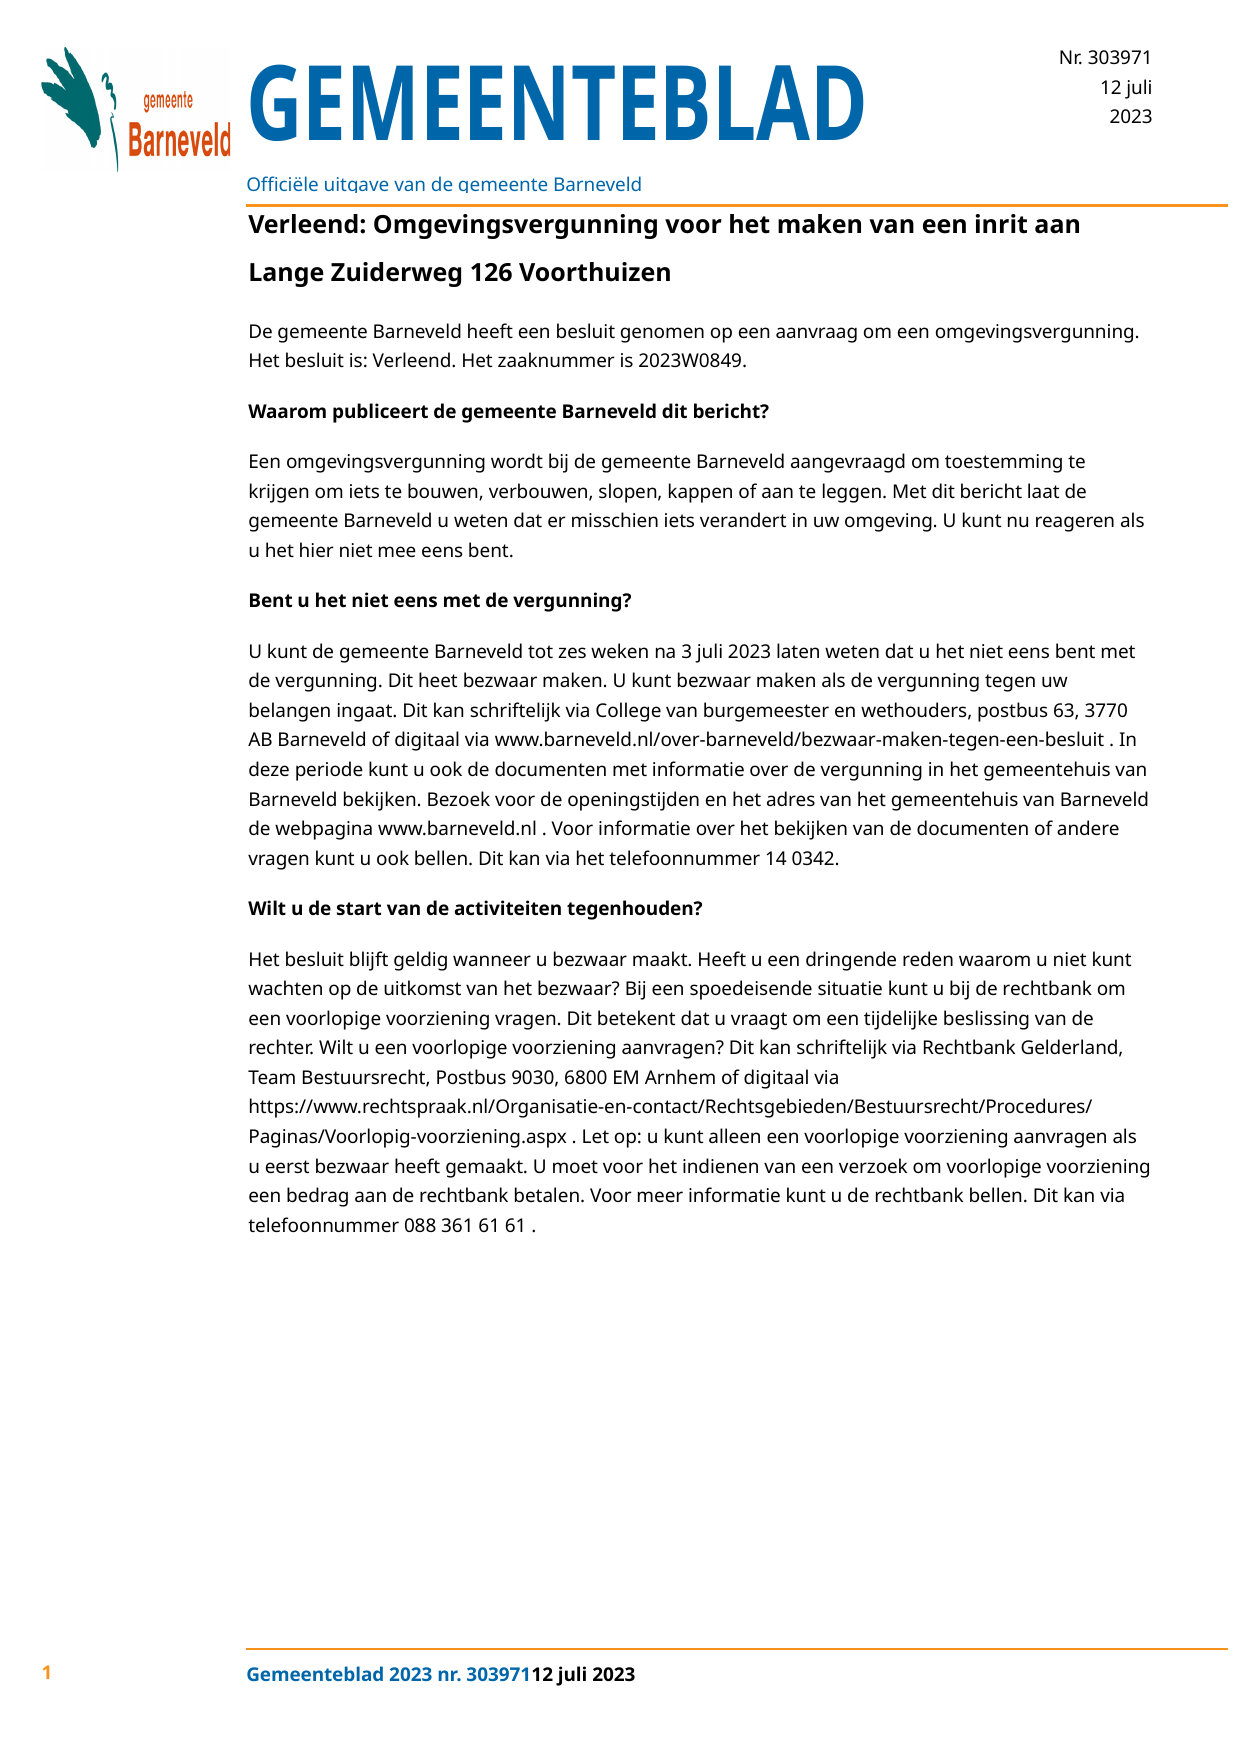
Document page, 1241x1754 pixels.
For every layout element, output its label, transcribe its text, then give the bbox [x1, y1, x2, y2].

text Een omgevingsvergunning wordt bij de gemeente Barneveld aangevraagd om toestemming te krijgen om iets te bouwen, verbouwen, slopen, kappen of aan te leggen. Met dit bericht laat de gemeente Barneveld u weten dat er misschien iets verandert in uw omgeving. U kunt nu reageren als u het hier niet mee eens bent. [248, 448, 1152, 563]
text Waarom publiceert de gemeente Barneveld dit bericht? [248, 398, 1152, 424]
text Verleend: Omgevingsvergunning voor het maken van een inrit aan Lange Zuiderweg 126 Voorthuizen [248, 207, 1152, 288]
picture [41, 47, 231, 172]
text Wilt u de start van de activiteiten tegenhouden? [248, 895, 1152, 921]
text De gemeente Barneveld heeft een besluit genomen op een aanvraag om een omgevingsvergunning. Het besluit is: Verleend. Het zaaknummer is 2023W0849. [248, 318, 1152, 373]
text U kunt de gemeente Barneveld tot zes weken na 3 juli 2023 laten weten dat u het niet eens bent met de vergunning. Dit heet bezwaar maken. U kunt bezwaar maken als de vergunning tegen uw belangen ingaat. Dit kan schriftelijk via College van burgemeester en wethouders, postbus 63, 3770 AB Barneveld of digitaal via www.barneveld.nl/over-barneveld/bezwaar-maken-tegen-een-besluit . In deze periode kunt u ook de documenten met informatie over de vergunning in het gemeentehuis van Barneveld bekijken. Bezoek voor de openingstijden en het adres van het gemeentehuis van Barneveld de webpagina www.barneveld.nl . Voor informatie over het bekijken van de documenten of andere vragen kunt u ook bellen. Dit kan via het telefoonnummer 14 0342. [248, 638, 1152, 871]
text Bent u het niet eens met de vergunning? [248, 587, 1152, 613]
text Het besluit blijft geldig wanneer u bezwaar maakt. Heeft u een dringende reden waarom u niet kunt wachten op de uitkomst van het bezwaar? Bij een spoedeisende situatie kunt u bij de rechtbank om een voorlopige voorziening vragen. Dit betekent dat u vraagt om een tijdelijke beslissing van de rechter. Wilt u een voorlopige voorziening aanvragen? Dit kan schriftelijk via Rechtbank Gelderland, Team Bestuursrecht, Postbus 9030, 6800 EM Arnhem of digitaal via https://www.rechtspraak.nl/Organisatie-en-contact/Rechtsgebieden/Bestuursrecht/Procedures/Paginas/Voorlopig-voorziening.aspx . Let op: u kunt alleen een voorlopige voorziening aanvragen als u eerst bezwaar heeft gemaakt. U moet voor het indienen van een verzoek om voorlopige voorziening een bedrag aan de rechtbank betalen. Voor meer informatie kunt u de rechtbank bellen. Dit kan via telefoonnummer 088 361 61 61 . [248, 946, 1152, 1238]
